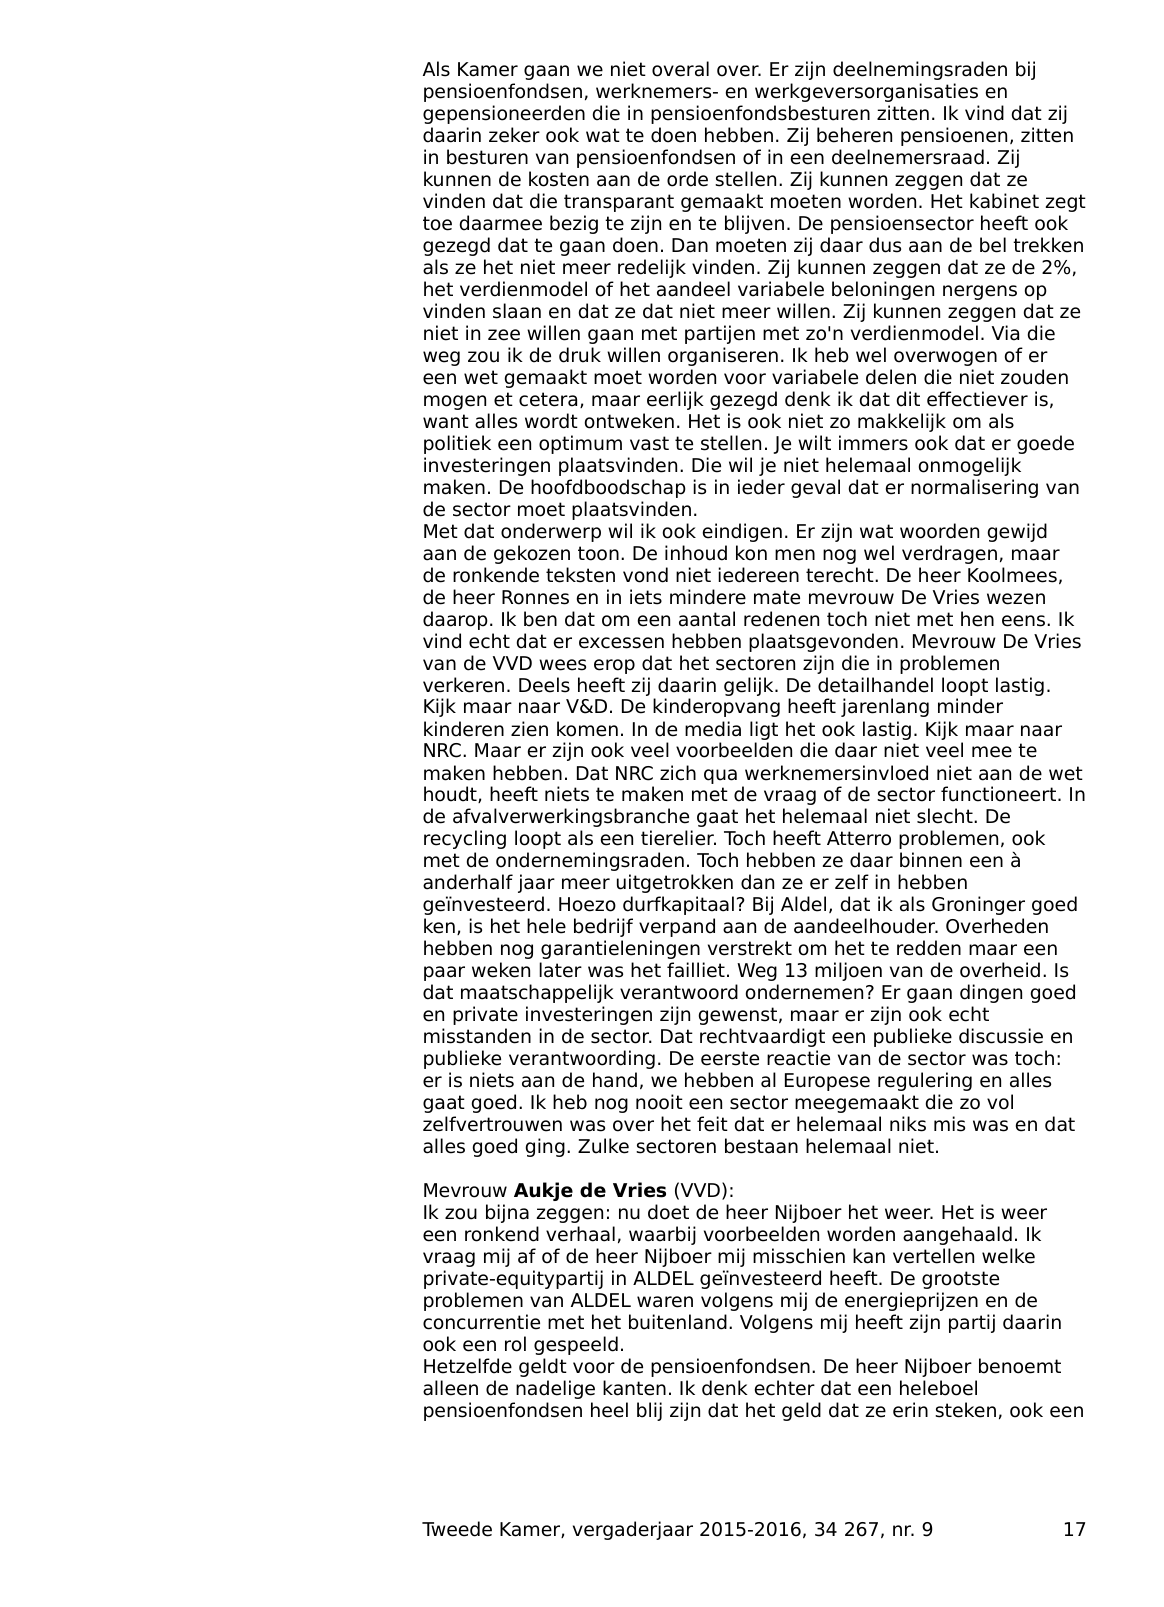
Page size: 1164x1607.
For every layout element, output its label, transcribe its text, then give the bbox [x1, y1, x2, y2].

text Als Kamer gaan we niet overal over. Er zijn deelnemingsraden bij pensioenfondsen, werknemers- en werkgeversorganisaties en gepensioneerden die in pensioenfondsbesturen zitten. Ik vind dat zij daarin zeker ook wat te doen hebben. Zij beheren pensioenen, zitten in besturen van pensioenfondsen of in een deelnemersraad. Zij kunnen de kosten aan de orde stellen. Zij kunnen zeggen dat ze vinden dat die transparant gemaakt moeten worden. Het kabinet zegt toe daarmee bezig te zijn en te blijven. De pensioensector heeft ook gezegd dat te gaan doen. Dan moeten zij daar dus aan de bel trekken als ze het niet meer redelijk vinden. Zij kunnen zeggen dat ze de 2%, het verdienmodel of het aandeel variabele beloningen nergens op vinden slaan en dat ze dat niet meer willen. Zij kunnen zeggen dat ze niet in zee willen gaan met partijen met zo'n verdienmodel. Via die weg zou ik de druk willen organiseren. Ik heb wel overwogen of er een wet gemaakt moet worden voor variabele delen die niet zouden mogen et cetera, maar eerlijk gezegd denk ik dat dit effectiever is, want alles wordt ontweken. Het is ook niet zo makkelijk om als politiek een optimum vast te stellen. Je wilt immers ook dat er goede investeringen plaatsvinden. Die wil je niet helemaal onmogelijk maken. De hoofdboodschap is in ieder geval dat er normalisering van de sector moet plaatsvinden. [422, 59, 1087, 521]
text Met dat onderwerp wil ik ook eindigen. Er zijn wat woorden gewijd aan de gekozen toon. De inhoud kon men nog wel verdragen, maar de ronkende teksten vond niet iedereen terecht. De heer Koolmees, de heer Ronnes en in iets mindere mate mevrouw De Vries wezen daarop. Ik ben dat om een aantal redenen toch niet met hen eens. Ik vind echt dat er excessen hebben plaatsgevonden. Mevrouw De Vries van de VVD wees erop dat het sectoren zijn die in problemen verkeren. Deels heeft zij daarin gelijk. De detailhandel loopt lastig. Kijk maar naar V&D. De kinderopvang heeft jarenlang minder kinderen zien komen. In de media ligt het ook lastig. Kijk maar naar NRC. Maar er zijn ook veel voorbeelden die daar niet veel mee te maken hebben. Dat NRC zich qua werknemersinvloed niet aan de wet houdt, heeft niets te maken met de vraag of de sector functioneert. In de afvalverwerkingsbranche gaat het helemaal niet slecht. De recycling loopt als een tierelier. Toch heeft Atterro problemen, ook met de ondernemingsraden. Toch hebben ze daar binnen een à anderhalf jaar meer uitgetrokken dan ze er zelf in hebben geïnvesteerd. Hoezo durfkapitaal? Bij Aldel, dat ik als Groninger goed ken, is het hele bedrijf verpand aan de aandeelhouder. Overheden hebben nog garantieleningen verstrekt om het te redden maar een paar weken later was het failliet. Weg 13 miljoen van de overheid. Is dat maatschappelijk verantwoord ondernemen? Er gaan dingen goed en private investeringen zijn gewenst, maar er zijn ook echt misstanden in de sector. Dat rechtvaardigt een publieke discussie en publieke verantwoording. De eerste reactie van de sector was toch: er is niets aan de hand, we hebben al Europese regulering en alles gaat goed. Ik heb nog nooit een sector meegemaakt die zo vol zelfvertrouwen was over het feit dat er helemaal niks mis was en dat alles goed ging. Zulke sectoren bestaan helemaal niet. [422, 521, 1087, 1158]
text Hetzelfde geldt voor de pensioenfondsen. De heer Nijboer benoemt alleen de nadelige kanten. Ik denk echter dat een heleboel pensioenfondsen heel blij zijn dat het geld dat ze erin steken, ook een [422, 1356, 1087, 1422]
text Mevrouw Aukje de Vries (VVD): [422, 1180, 1087, 1202]
text Ik zou bijna zeggen: nu doet de heer Nijboer het weer. Het is weer een ronkend verhaal, waarbij voorbeelden worden aangehaald. Ik vraag mij af of de heer Nijboer mij misschien kan vertellen welke private-equitypartij in ALDEL geïnvesteerd heeft. De grootste problemen van ALDEL waren volgens mij de energieprijzen en de concurrentie met het buitenland. Volgens mij heeft zijn partij daarin ook een rol gespeeld. [422, 1202, 1087, 1356]
